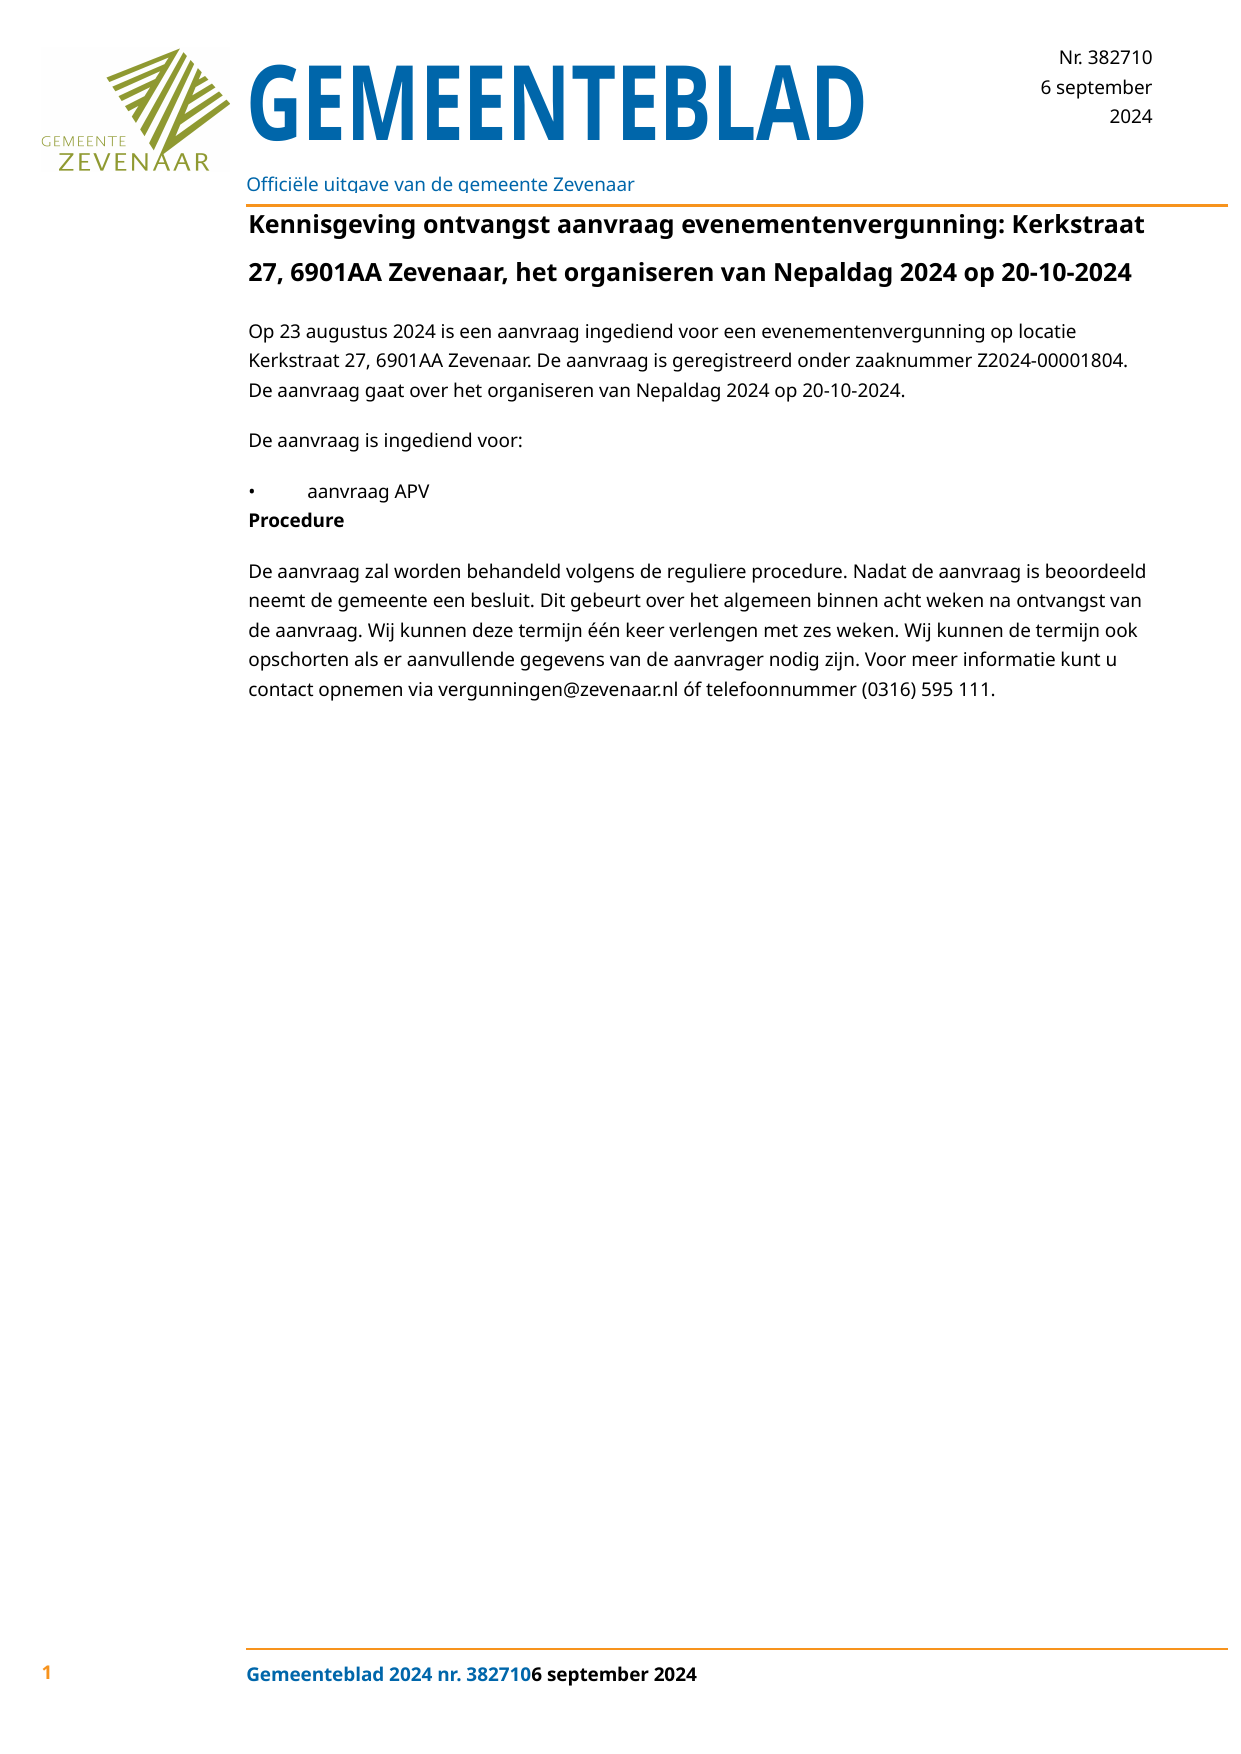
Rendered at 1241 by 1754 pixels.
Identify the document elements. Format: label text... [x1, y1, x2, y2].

text Kennisgeving ontvangst aanvraag evenementenvergunning: Kerkstraat 27, 6901AA Zevenaar, het organiseren van Nepaldag 2024 op 20-10-2024 [248, 207, 1152, 288]
list aanvraag APV [248, 478, 1152, 504]
text De aanvraag zal worden behandeld volgens de reguliere procedure. Nadat de aanvraag is beoordeeld neemt de gemeente een besluit. Dit gebeurt over het algemeen binnen acht weken na ontvangst van de aanvraag. Wij kunnen deze termijn één keer verlengen met zes weken. Wij kunnen de termijn ook opschorten als er aanvullende gegevens van de aanvrager nodig zijn. Voor meer informatie kunt u contact opnemen via vergunningen@zevenaar.nl óf telefoonnummer (0316) 595 111. [248, 558, 1152, 702]
picture [41, 47, 231, 172]
text Procedure [248, 507, 1152, 533]
text Op 23 augustus 2024 is een aanvraag ingediend voor een evenementenvergunning op locatie Kerkstraat 27, 6901AA Zevenaar. De aanvraag is geregistreerd onder zaaknummer Z2024-00001804. De aanvraag gaat over het organiseren van Nepaldag 2024 op 20-10-2024. [248, 318, 1152, 403]
text De aanvraag is ingediend voor: [248, 427, 1152, 453]
